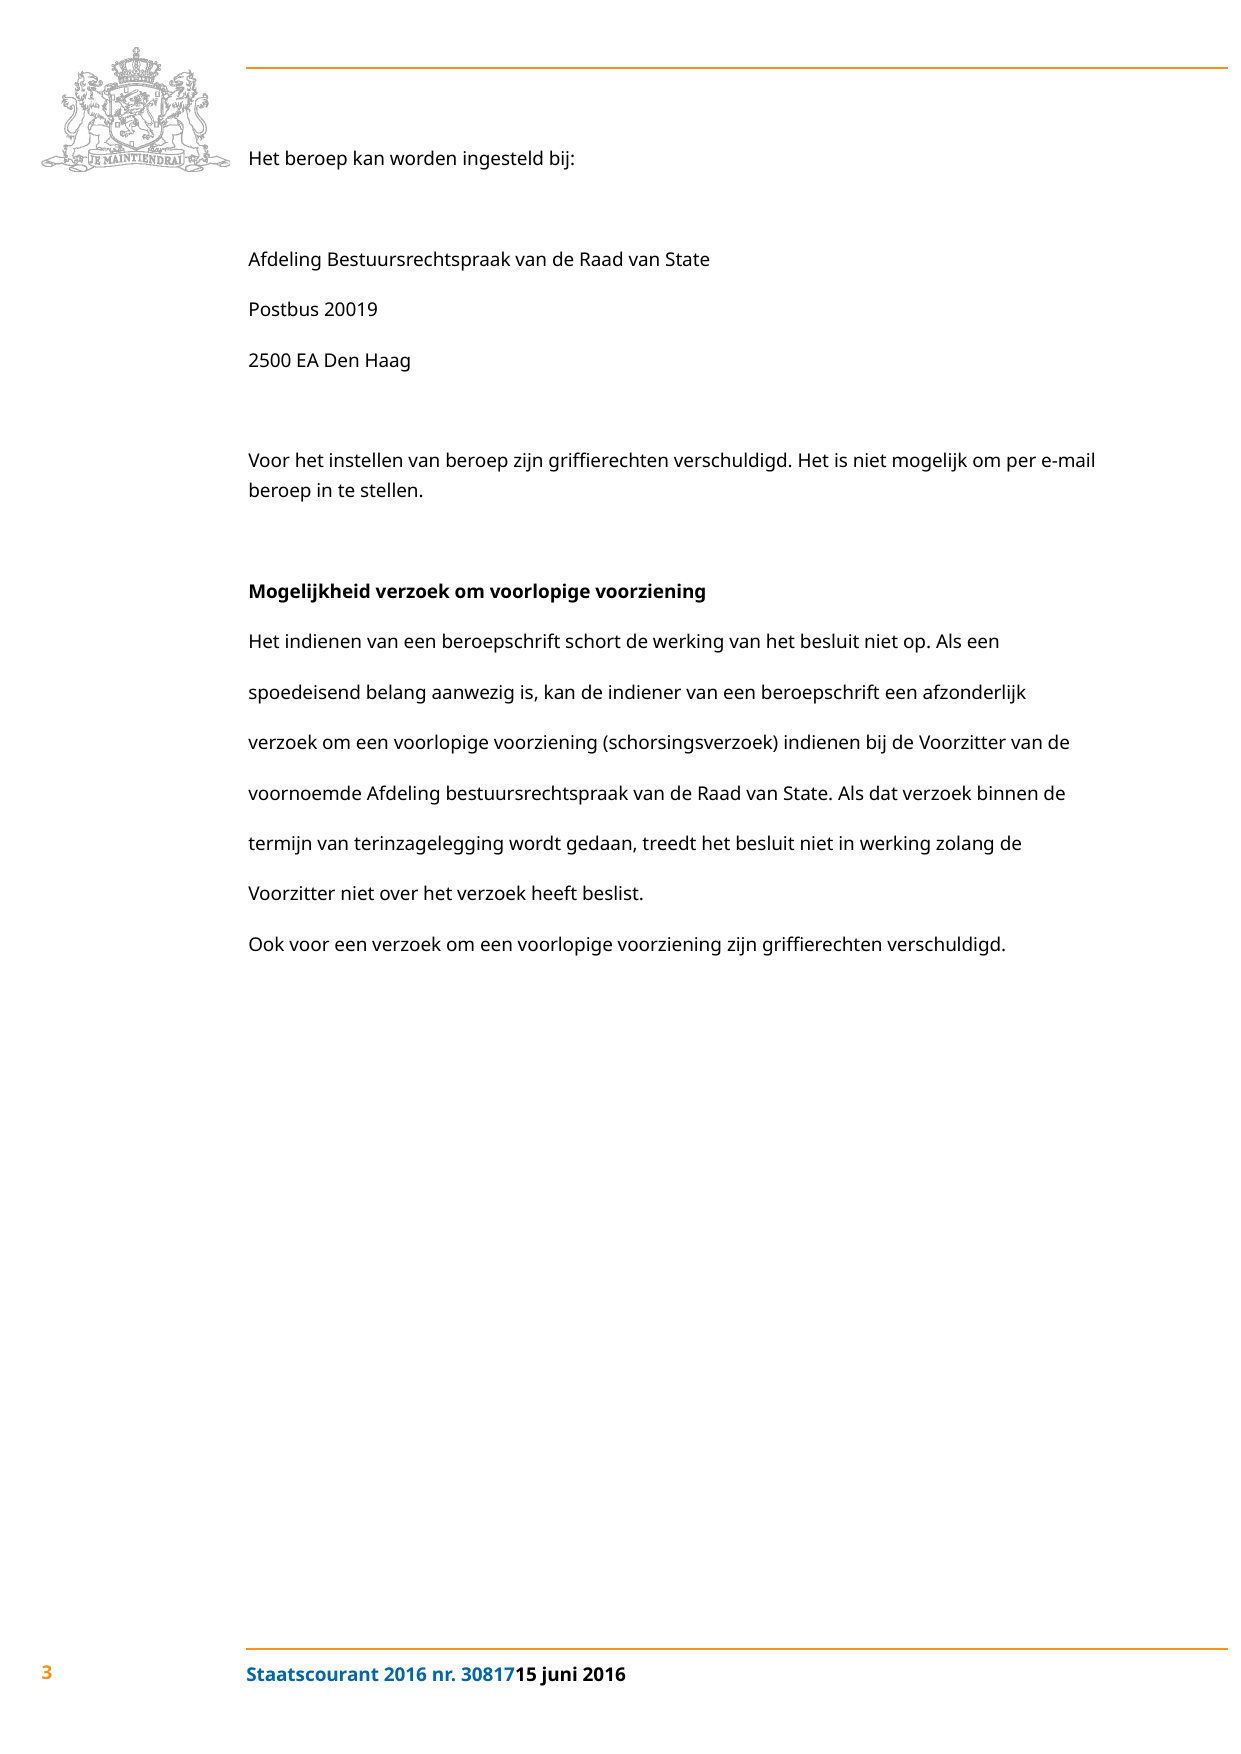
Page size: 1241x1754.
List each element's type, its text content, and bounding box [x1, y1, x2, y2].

text Het beroep kan worden ingesteld bij: [248, 145, 1152, 171]
text voornoemde Afdeling bestuursrechtspraak van de Raad van State. Als dat verzoek binnen de [248, 780, 1152, 806]
text Voor het instellen van beroep zijn griffierechten verschuldigd. Het is niet mogelijk om per e-mail beroep in te stellen. [248, 448, 1152, 503]
text termijn van terinzagelegging wordt gedaan, treedt het besluit niet in werking zolang de [248, 830, 1152, 856]
text Het indienen van een beroepschrift schort de werking van het besluit niet op. Als een [248, 628, 1152, 654]
text Mogelijkheid verzoek om voorlopige voorziening [248, 578, 1152, 604]
text 2500 EA Den Haag [248, 347, 1152, 373]
picture [41, 47, 231, 172]
text Voorzitter niet over het verzoek heeft beslist. [248, 881, 1152, 906]
text Postbus 20019 [248, 296, 1152, 322]
text Afdeling Bestuursrechtspraak van de Raad van State [248, 246, 1152, 272]
text verzoek om een voorlopige voorziening (schorsingsverzoek) indienen bij de Voorzitter van de [248, 729, 1152, 755]
text Ook voor een verzoek om een voorlopige voorziening zijn griffierechten verschuldigd. [248, 931, 1152, 957]
text spoedeisend belang aanwezig is, kan de indiener van een beroepschrift een afzonderlijk [248, 679, 1152, 705]
